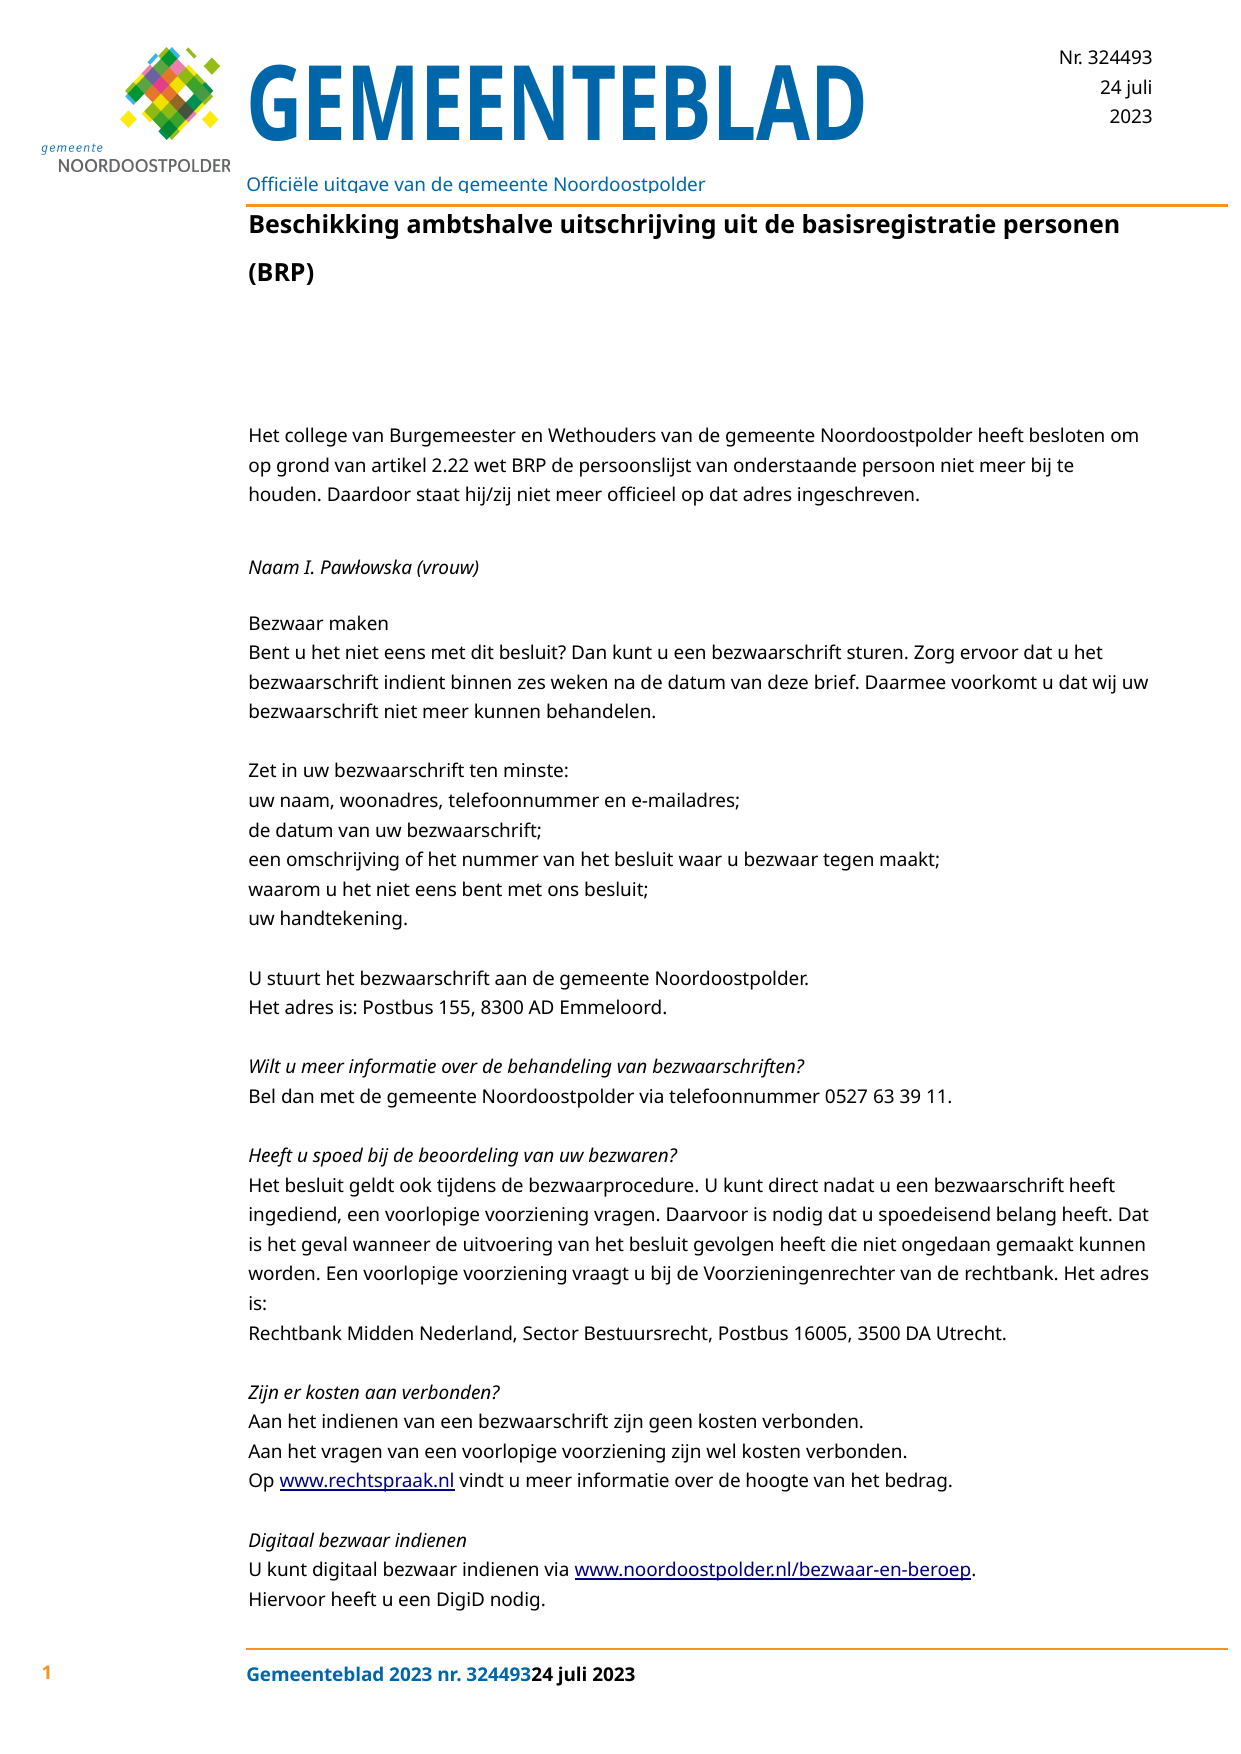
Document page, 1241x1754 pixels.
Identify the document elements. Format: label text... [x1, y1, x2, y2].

text Het besluit geldt ook tijdens de bezwaarprocedure. U kunt direct nadat u een bezwaarschrift heeft ingediend, een voorlopige voorziening vragen. Daarvoor is nodig dat u spoedeisend belang heeft. Dat is het geval wanneer de uitvoering van het besluit gevolgen heeft die niet ongedaan gemaakt kunnen worden. Een voorlopige voorziening vraagt u bij de Voorzieningenrechter van de rechtbank. Het adres is: [248, 1172, 1152, 1316]
text Beschikking ambtshalve uitschrijving uit de basisregistratie personen (BRP) [248, 207, 1152, 288]
text Naam I. Pawłowska (vrouw) [248, 554, 1152, 580]
text de datum van uw bezwaarschrift; [248, 817, 1152, 842]
text Het college van Burgemeester en Wethouders van de gemeente Noordoostpolder heeft besloten om op grond van artikel 2.22 wet BRP de persoonslijst van onderstaande persoon niet meer bij te houden. Daardoor staat hij/zij niet meer officieel op dat adres ingeschreven. [248, 422, 1152, 507]
text Bel dan met de gemeente Noordoostpolder via telefoonnummer 0527 63 39 11. [248, 1083, 1152, 1109]
text Bent u het niet eens met dit besluit? Dan kunt u een bezwaarschrift sturen. Zorg ervoor dat u het bezwaarschrift indient binnen zes weken na de datum van deze brief. Daarmee voorkomt u dat wij uw bezwaarschrift niet meer kunnen behandelen. [248, 639, 1152, 724]
text Aan het vragen van een voorlopige voorziening zijn wel kosten verbonden. [248, 1438, 1152, 1464]
text waarom u het niet eens bent met ons besluit; [248, 876, 1152, 902]
text een omschrijving of het nummer van het besluit waar u bezwaar tegen maakt; [248, 846, 1152, 872]
text Zijn er kosten aan verbonden? [248, 1379, 1152, 1404]
text Wilt u meer informatie over de behandeling van bezwaarschriften? [248, 1053, 1152, 1079]
text U stuurt het bezwaarschrift aan de gemeente Noordoostpolder. [248, 965, 1152, 990]
text Rechtbank Midden Nederland, Sector Bestuursrecht, Postbus 16005, 3500 DA Utrecht. [248, 1320, 1152, 1345]
text Heeft u spoed bij de beoordeling van uw bezwaren? [248, 1142, 1152, 1168]
text uw handtekening. [248, 906, 1152, 931]
text Zet in uw bezwaarschrift ten minste: [248, 758, 1152, 783]
text Digitaal bezwaar indienen [248, 1527, 1152, 1552]
text uw naam, woonadres, telefoonnummer en e-mailadres; [248, 787, 1152, 813]
text U kunt digitaal bezwaar indienen via www.noordoostpolder.nl/bezwaar-en-beroep. [248, 1556, 1152, 1582]
picture [41, 47, 231, 172]
text Aan het indienen van een bezwaarschrift zijn geen kosten verbonden. [248, 1408, 1152, 1434]
text Het adres is: Postbus 155, 8300 AD Emmeloord. [248, 994, 1152, 1020]
text Hiervoor heeft u een DigiD nodig. [248, 1586, 1152, 1612]
text Op www.rechtspraak.nl vindt u meer informatie over de hoogte van het bedrag. [248, 1468, 1152, 1493]
text Bezwaar maken [248, 610, 1152, 635]
